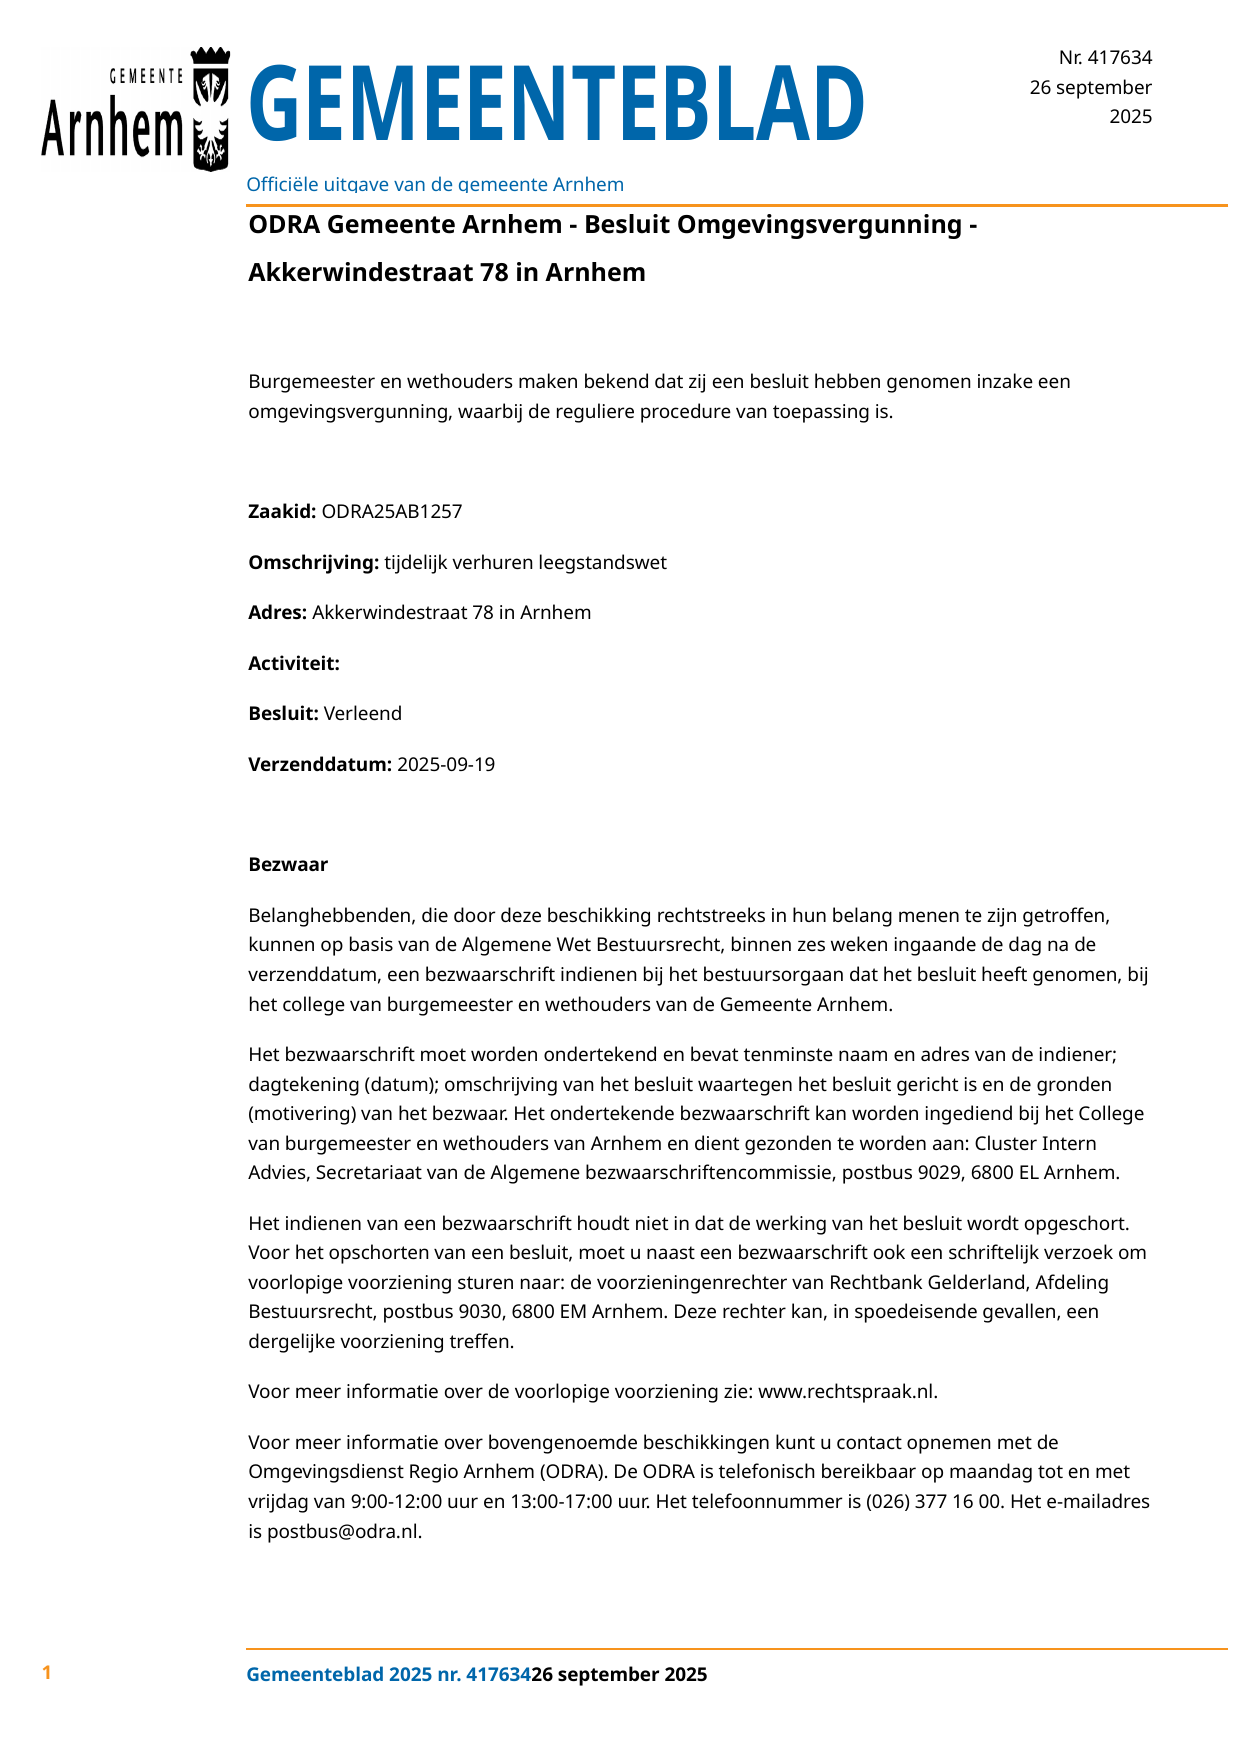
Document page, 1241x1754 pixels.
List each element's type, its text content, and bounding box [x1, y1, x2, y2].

text Bezwaar [248, 852, 1152, 877]
text Voor meer informatie over de voorlopige voorziening zie: www.rechtspraak.nl. [248, 1379, 1152, 1404]
text Besluit: Verleend [248, 700, 1152, 726]
text Verzenddatum: 2025-09-19 [248, 751, 1152, 777]
text Voor meer informatie over bovengenoemde beschikkingen kunt u contact opnemen met de Omgevingsdienst Regio Arnhem (ODRA). De ODRA is telefonisch bereikbaar op maandag tot en met vrijdag van 9:00-12:00 uur en 13:00-17:00 uur. Het telefoonnummer is (026) 377 16 00. Het e-mailadres is postbus@odra.nl. [248, 1429, 1152, 1544]
text Belanghebbenden, die door deze beschikking rechtstreeks in hun belang menen te zijn getroffen, kunnen op basis van de Algemene Wet Bestuursrecht, binnen zes weken ingaande de dag na de verzenddatum, een bezwaarschrift indienen bij het bestuursorgaan dat het besluit heeft genomen, bij het college van burgemeester en wethouders van de Gemeente Arnhem. [248, 902, 1152, 1017]
text Activiteit: [248, 650, 1152, 676]
text Het indienen van een bezwaarschrift houdt niet in dat de werking van het besluit wordt opgeschort. Voor het opschorten van een besluit, moet u naast een bezwaarschrift ook een schriftelijk verzoek om voorlopige voorziening sturen naar: de voorzieningenrechter van Rechtbank Gelderland, Afdeling Bestuursrecht, postbus 9030, 6800 EM Arnhem. Deze rechter kan, in spoedeisende gevallen, een dergelijke voorziening treffen. [248, 1210, 1152, 1354]
picture [41, 47, 231, 172]
text Zaakid: ODRA25AB1257 [248, 499, 1152, 524]
text Omschrijving: tijdelijk verhuren leegstandswet [248, 549, 1152, 575]
text Adres: Akkerwindestraat 78 in Arnhem [248, 599, 1152, 625]
text ODRA Gemeente Arnhem - Besluit Omgevingsvergunning - Akkerwindestraat 78 in Arnhem [248, 207, 1152, 288]
text Het bezwaarschrift moet worden ondertekend en bevat tenminste naam en adres van de indiener; dagtekening (datum); omschrijving van het besluit waartegen het besluit gericht is en de gronden (motivering) van het bezwaar. Het ondertekende bezwaarschrift kan worden ingediend bij het College van burgemeester en wethouders van Arnhem en dient gezonden te worden aan: Cluster Intern Advies, Secretariaat van de Algemene bezwaarschriftencommissie, postbus 9029, 6800 EL Arnhem. [248, 1041, 1152, 1185]
text Burgemeester en wethouders maken bekend dat zij een besluit hebben genomen inzake een omgevingsvergunning, waarbij de reguliere procedure van toepassing is. [248, 368, 1152, 424]
